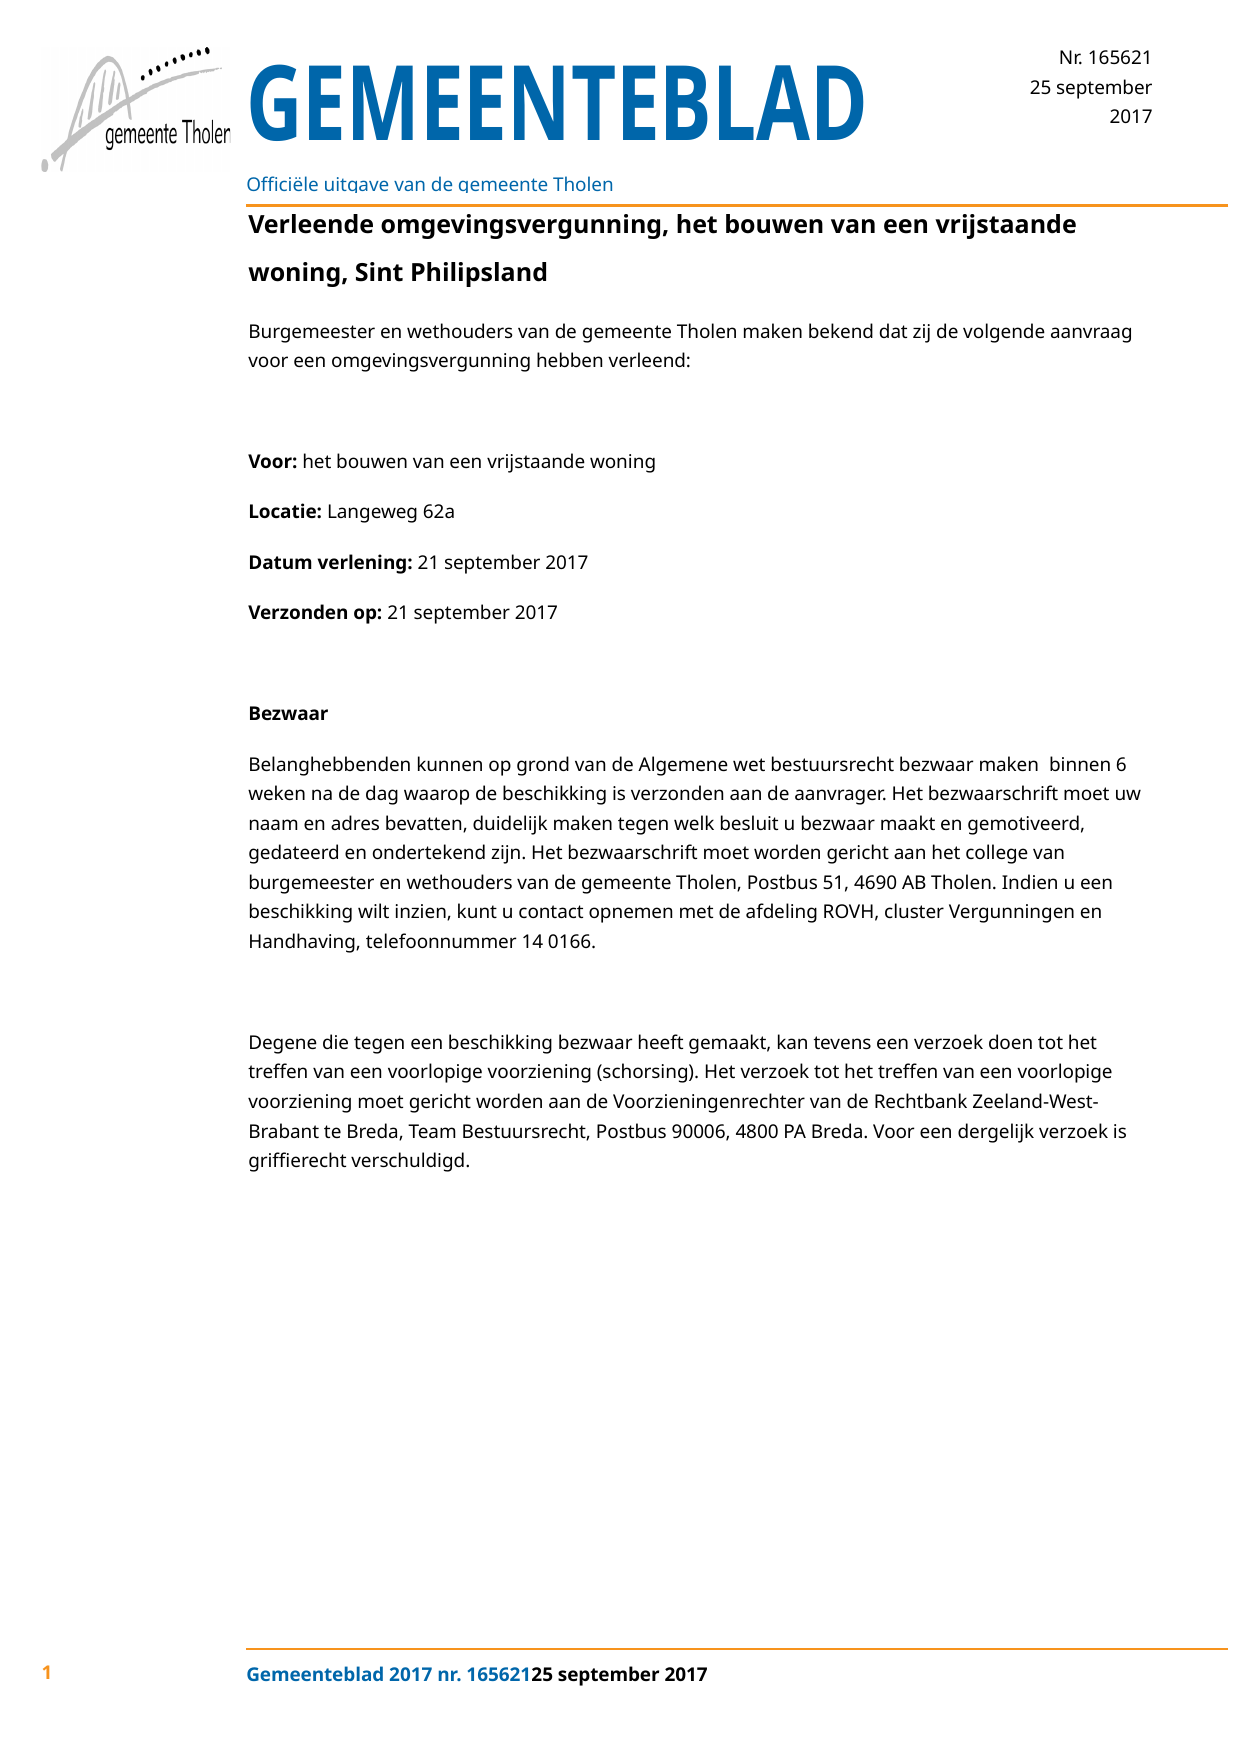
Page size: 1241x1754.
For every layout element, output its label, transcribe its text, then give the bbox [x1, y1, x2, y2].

text Verleende omgevingsvergunning, het bouwen van een vrijstaande woning, Sint Philipsland [248, 207, 1152, 288]
picture [41, 47, 231, 172]
text Bezwaar [248, 700, 1152, 726]
text Locatie: Langeweg 62a [248, 499, 1152, 524]
text Degene die tegen een beschikking bezwaar heeft gemaakt, kan tevens een verzoek doen tot het treffen van een voorlopige voorziening (schorsing). Het verzoek tot het treffen van een voorlopige voorziening moet gericht worden aan de Voorzieningenrechter van de Rechtbank Zeeland-West-Brabant te Breda, Team Bestuursrecht, Postbus 90006, 4800 PA Breda. Voor een dergelijk verzoek is griffierecht verschuldigd. [248, 1029, 1152, 1173]
text Voor: het bouwen van een vrijstaande woning [248, 448, 1152, 474]
text Belanghebbenden kunnen op grond van de Algemene wet bestuursrecht bezwaar maken binnen 6 weken na de dag waarop de beschikking is verzonden aan de aanvrager. Het bezwaarschrift moet uw naam en adres bevatten, duidelijk maken tegen welk besluit u bezwaar maakt en gemotiveerd, gedateerd en ondertekend zijn. Het bezwaarschrift moet worden gericht aan het college van burgemeester en wethouders van de gemeente Tholen, Postbus 51, 4690 AB Tholen. Indien u een beschikking wilt inzien, kunt u contact opnemen met de afdeling ROVH, cluster Vergunningen en Handhaving, telefoonnummer 14 0166. [248, 751, 1152, 954]
text Datum verlening: 21 september 2017 [248, 549, 1152, 575]
text Burgemeester en wethouders van de gemeente Tholen maken bekend dat zij de volgende aanvraag voor een omgevingsvergunning hebben verleend: [248, 318, 1152, 373]
text Verzonden op: 21 september 2017 [248, 599, 1152, 625]
